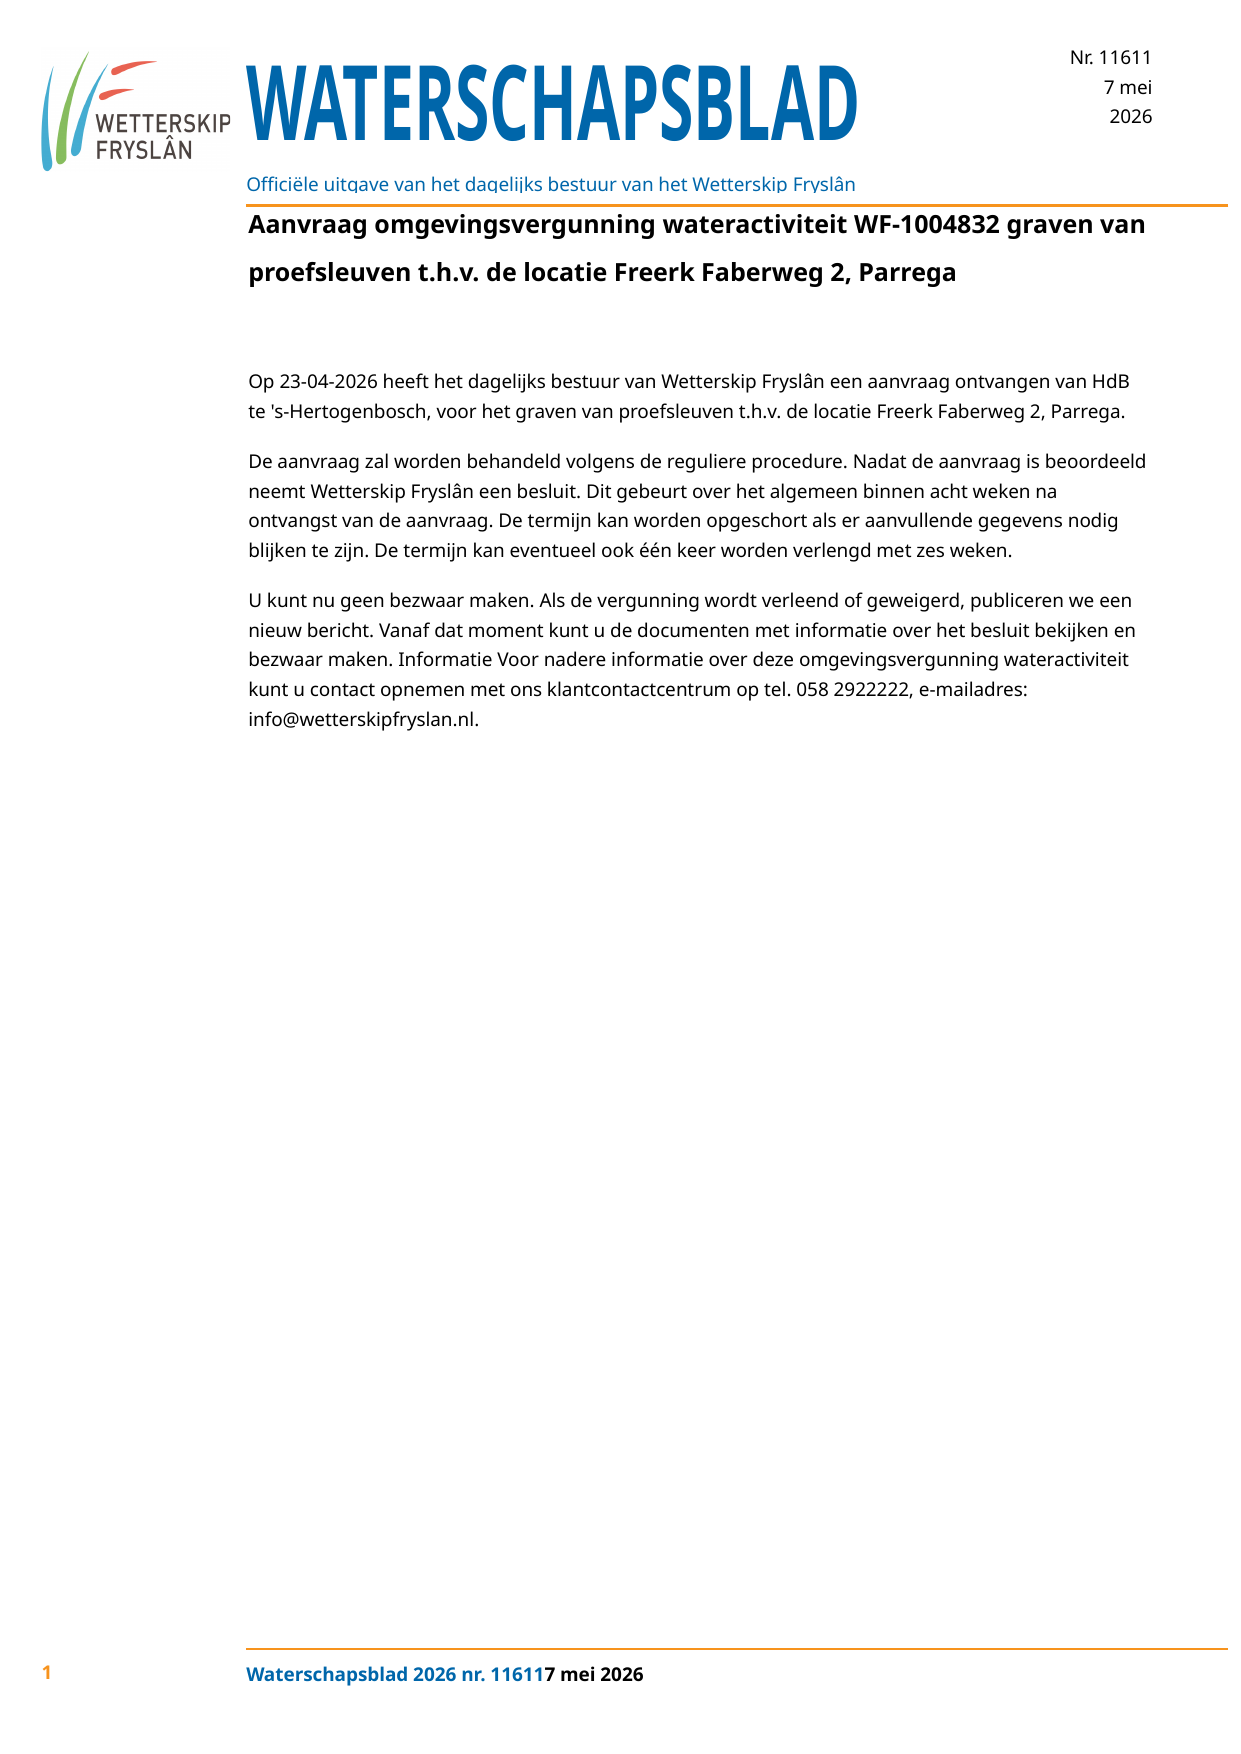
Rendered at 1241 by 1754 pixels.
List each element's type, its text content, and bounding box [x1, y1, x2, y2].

text Aanvraag omgevingsvergunning wateractiviteit WF-1004832 graven van proefsleuven t.h.v. de locatie Freerk Faberweg 2, Parrega [248, 207, 1152, 288]
picture [41, 47, 231, 172]
text Op 23-04-2026 heeft het dagelijks bestuur van Wetterskip Fryslân een aanvraag ontvangen van HdB te 's-Hertogenbosch, voor het graven van proefsleuven t.h.v. de locatie Freerk Faberweg 2, Parrega. [248, 368, 1152, 424]
text De aanvraag zal worden behandeld volgens de reguliere procedure. Nadat de aanvraag is beoordeeld neemt Wetterskip Fryslân een besluit. Dit gebeurt over het algemeen binnen acht weken na ontvangst van de aanvraag. De termijn kan worden opgeschort als er aanvullende gegevens nodig blijken te zijn. De termijn kan eventueel ook één keer worden verlengd met zes weken. [248, 448, 1152, 563]
text U kunt nu geen bezwaar maken. Als de vergunning wordt verleend of geweigerd, publiceren we een nieuw bericht. Vanaf dat moment kunt u de documenten met informatie over het besluit bekijken en bezwaar maken. Informatie Voor nadere informatie over deze omgevingsvergunning wateractiviteit kunt u contact opnemen met ons klantcontactcentrum op tel. 058 2922222, e-mailadres: info@wetterskipfryslan.nl. [248, 587, 1152, 732]
